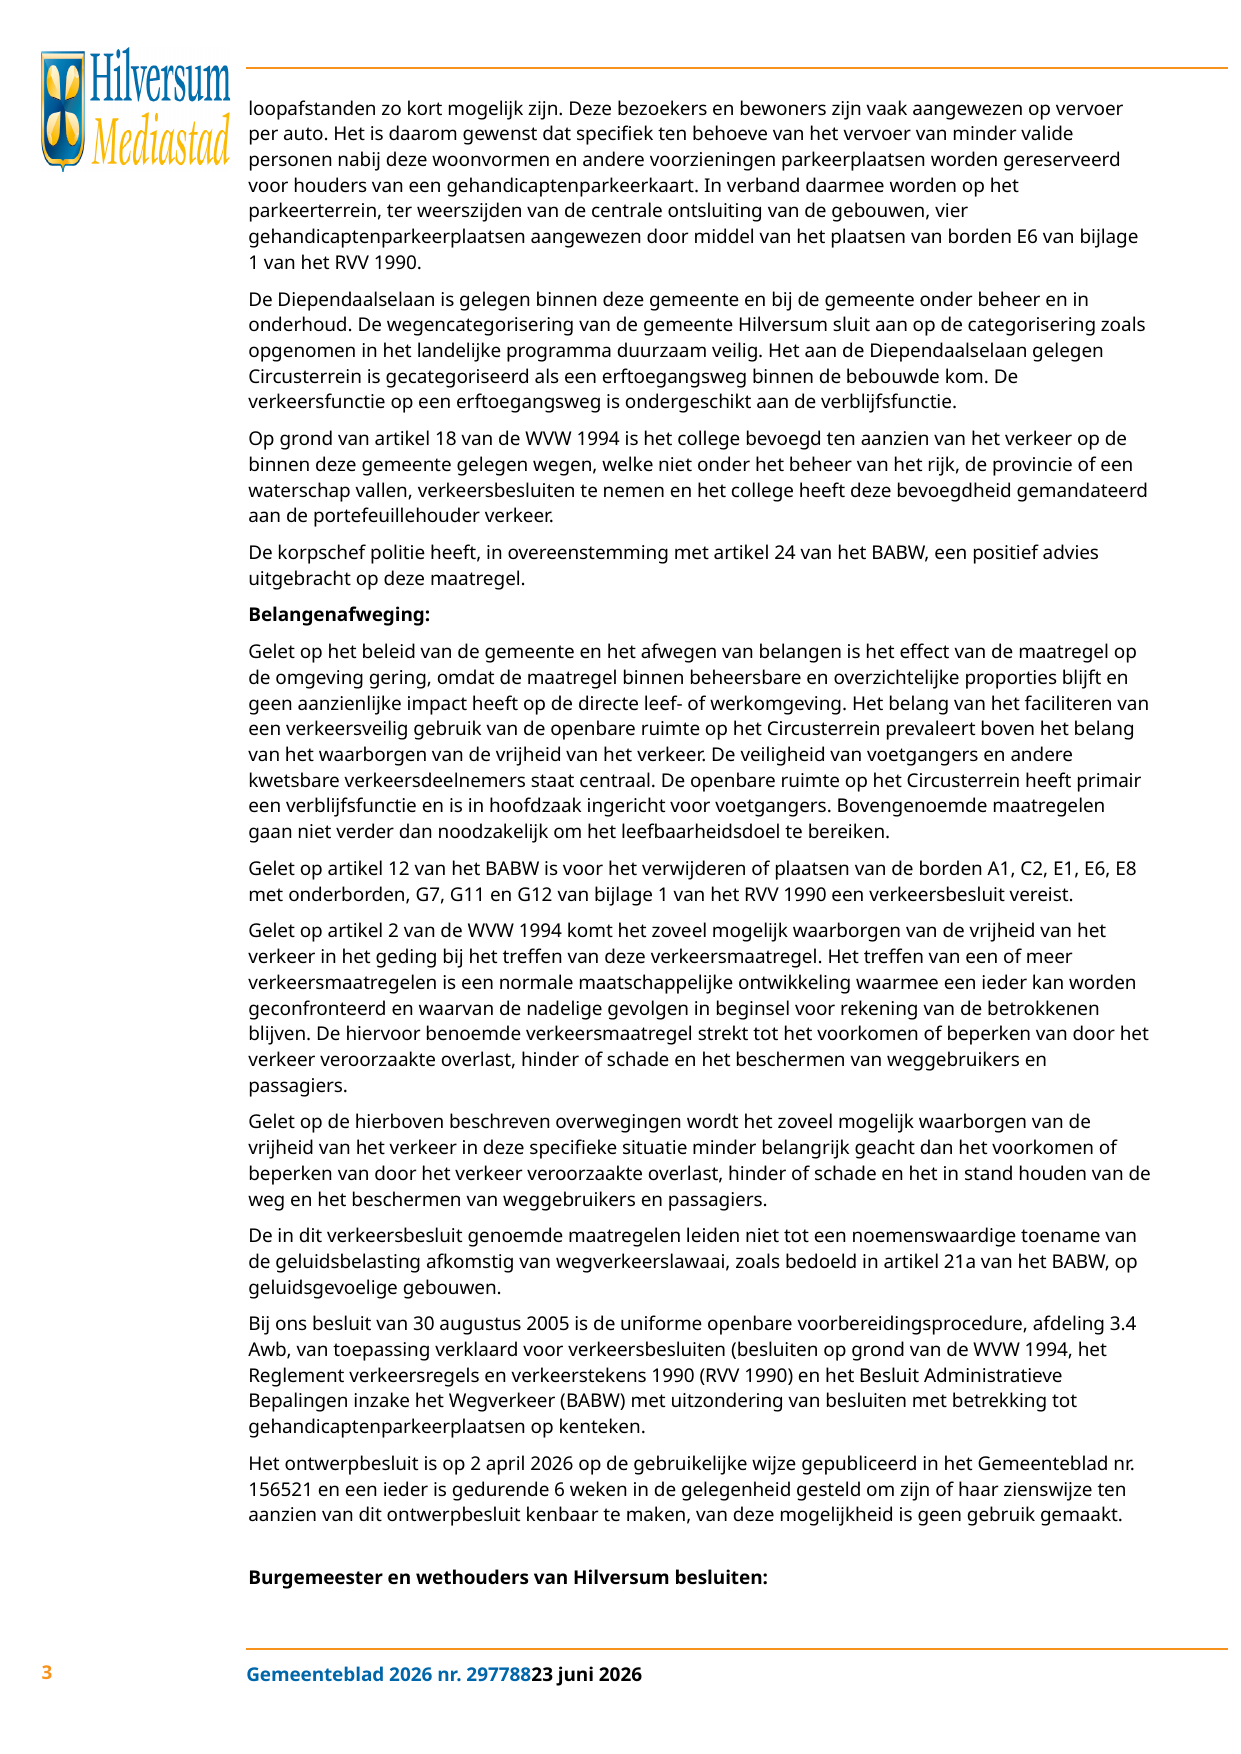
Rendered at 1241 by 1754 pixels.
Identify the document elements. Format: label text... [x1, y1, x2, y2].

text Gelet op het beleid van de gemeente en het afwegen van belangen is het effect van de maatregel op de omgeving gering, omdat de maatregel binnen beheersbare en overzichtelijke proporties blijft en geen aanzienlijke impact heeft op de directe leef- of werkomgeving. Het belang van het faciliteren van een verkeersveilig gebruik van de openbare ruimte op het Circusterrein prevaleert boven het belang van het waarborgen van de vrijheid van het verkeer. De veiligheid van voetgangers en andere kwetsbare verkeersdeelnemers staat centraal. De openbare ruimte op het Circusterrein heeft primair een verblijfsfunctie en is in hoofdzaak ingericht voor voetgangers. Bovengenoemde maatregelen gaan niet verder dan noodzakelijk om het leefbaarheidsdoel te bereiken. [248, 638, 1152, 844]
text Burgemeester en wethouders van Hilversum besluiten: [248, 1564, 1152, 1590]
text Bij ons besluit van 30 augustus 2005 is de uniforme openbare voorbereidingsprocedure, afdeling 3.4 Awb, van toepassing verklaard voor verkeersbesluiten (besluiten op grond van de WVW 1994, het Reglement verkeersregels en verkeerstekens 1990 (RVV 1990) en het Besluit Administratieve Bepalingen inzake het Wegverkeer (BABW) met uitzondering van besluiten met betrekking tot gehandicaptenparkeerplaatsen op kenteken. [248, 1311, 1152, 1439]
text De Diependaalselaan is gelegen binnen deze gemeente en bij de gemeente onder beheer en in onderhoud. De wegencategorisering van de gemeente Hilversum sluit aan op de categorisering zoals opgenomen in het landelijke programma duurzaam veilig. Het aan de Diependaalselaan gelegen Circusterrein is gecategoriseerd als een erftoegangsweg binnen de bebouwde kom. De verkeersfunctie op een erftoegangsweg is ondergeschikt aan de verblijfsfunctie. [248, 286, 1152, 414]
text Gelet op de hierboven beschreven overwegingen wordt het zoveel mogelijk waarborgen van de vrijheid van het verkeer in deze specifieke situatie minder belangrijk geacht dan het voorkomen of beperken van door het verkeer veroorzaakte overlast, hinder of schade en het in stand houden van de weg en het beschermen van weggebruikers en passagiers. [248, 1108, 1152, 1211]
text De korpschef politie heeft, in overeenstemming met artikel 24 van het BABW, een positief advies uitgebracht op deze maatregel. [248, 539, 1152, 591]
picture [41, 47, 231, 172]
text Gelet op artikel 12 van het BABW is voor het verwijderen of plaatsen van de borden A1, C2, E1, E6, E8 met onderborden, G7, G11 en G12 van bijlage 1 van het RVV 1990 een verkeersbesluit vereist. [248, 855, 1152, 907]
text Belangenafweging: [248, 602, 1152, 627]
text Op grond van artikel 18 van de WVW 1994 is het college bevoegd ten aanzien van het verkeer op de binnen deze gemeente gelegen wegen, welke niet onder het beheer van het rijk, de provincie of een waterschap vallen, verkeersbesluiten te nemen en het college heeft deze bevoegdheid gemandateerd aan de portefeuillehouder verkeer. [248, 425, 1152, 528]
text loopafstanden zo kort mogelijk zijn. Deze bezoekers en bewoners zijn vaak aangewezen op vervoer per auto. Het is daarom gewenst dat specifiek ten behoeve van het vervoer van minder valide personen nabij deze woonvormen en andere voorzieningen parkeerplaatsen worden gereserveerd voor houders van een gehandicaptenparkeerkaart. In verband daarmee worden op het parkeerterrein, ter weerszijden van de centrale ontsluiting van de gebouwen, vier gehandicaptenparkeerplaatsen aangewezen door middel van het plaatsen van borden E6 van bijlage 1 van het RVV 1990. [248, 95, 1152, 275]
text De in dit verkeersbesluit genoemde maatregelen leiden niet tot een noemenswaardige toename van de geluidsbelasting afkomstig van wegverkeerslawaai, zoals bedoeld in artikel 21a van het BABW, op geluidsgevoelige gebouwen. [248, 1222, 1152, 1299]
text Gelet op artikel 2 van de WVW 1994 komt het zoveel mogelijk waarborgen van de vrijheid van het verkeer in het geding bij het treffen van deze verkeersmaatregel. Het treffen van een of meer verkeersmaatregelen is een normale maatschappelijke ontwikkeling waarmee een ieder kan worden geconfronteerd en waarvan de nadelige gevolgen in beginsel voor rekening van de betrokkenen blijven. De hiervoor benoemde verkeersmaatregel strekt tot het voorkomen of beperken van door het verkeer veroorzaakte overlast, hinder of schade en het beschermen van weggebruikers en passagiers. [248, 917, 1152, 1098]
text Het ontwerpbesluit is op 2 april 2026 op de gebruikelijke wijze gepubliceerd in het Gemeenteblad nr. 156521 en een ieder is gedurende 6 weken in de gelegenheid gesteld om zijn of haar zienswijze ten aanzien van dit ontwerpbesluit kenbaar te maken, van deze mogelijkheid is geen gebruik gemaakt. [248, 1450, 1152, 1527]
